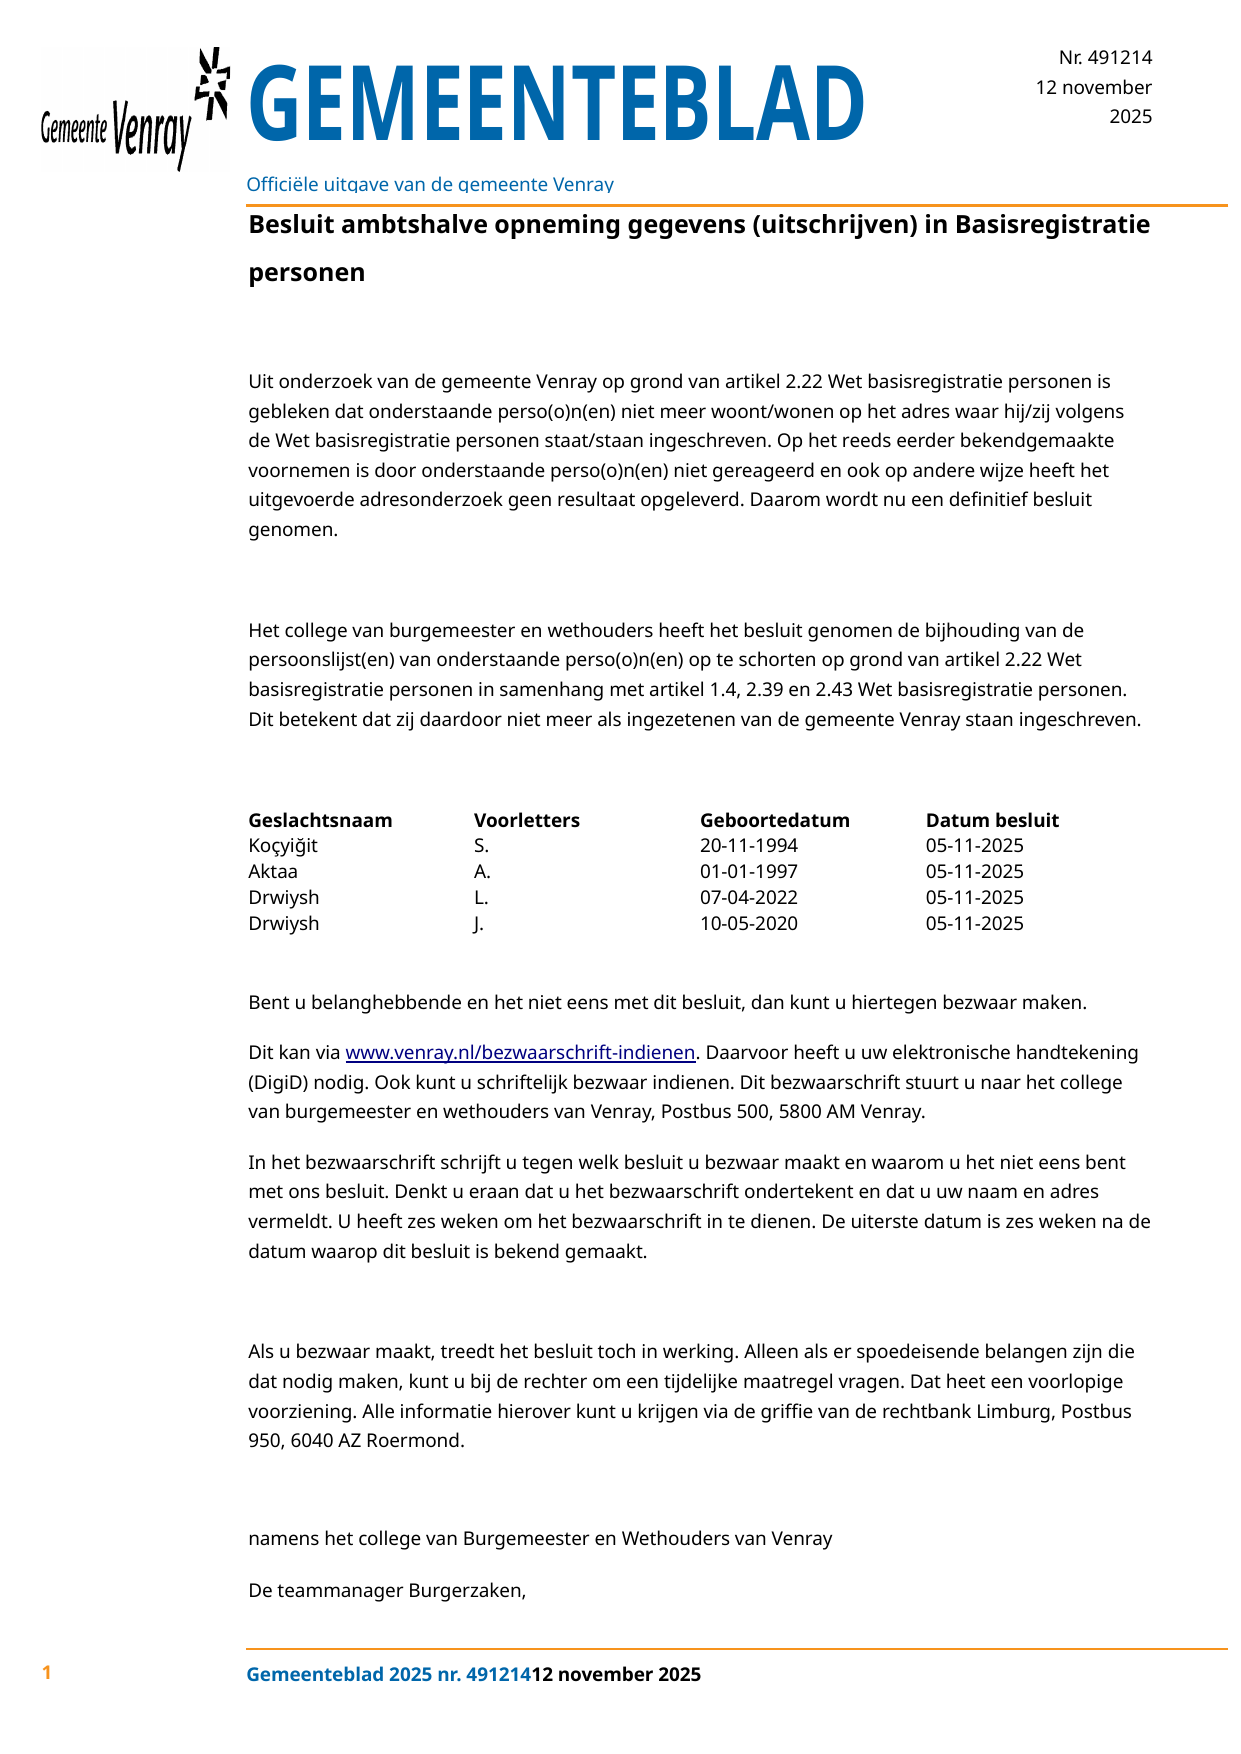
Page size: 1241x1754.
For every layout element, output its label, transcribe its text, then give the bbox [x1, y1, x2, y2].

table_header Geslachtsnaam [248, 807, 474, 832]
text De teammanager Burgerzaken, [248, 1577, 1152, 1603]
table_cell 05-11-2025 [926, 884, 1152, 910]
table_cell 05-11-2025 [926, 833, 1152, 858]
text Het college van burgemeester en wethouders heeft het besluit genomen de bijhouding van de persoonslijst(en) van onderstaande perso(o)n(en) op te schorten op grond van artikel 2.22 Wet basisregistratie personen in samenhang met artikel 1.4, 2.39 en 2.43 Wet basisregistratie personen. Dit betekent dat zij daardoor niet meer als ingezetenen van de gemeente Venray staan ingeschreven. [248, 617, 1152, 732]
table_cell 20-11-1994 [700, 833, 926, 858]
table_cell Drwiysh [248, 910, 474, 935]
table_cell A. [474, 858, 700, 884]
text In het bezwaarschrift schrijft u tegen welk besluit u bezwaar maakt en waarom u het niet eens bent met ons besluit. Denkt u eraan dat u het bezwaarschrift ondertekent en dat u uw naam en adres vermeldt. U heeft zes weken om het bezwaarschrift in te dienen. De uiterste datum is zes weken na de datum waarop dit besluit is bekend gemaakt. [248, 1149, 1152, 1263]
table_cell 05-11-2025 [926, 910, 1152, 935]
text Dit kan via www.venray.nl/bezwaarschrift-indienen. Daarvoor heeft u uw elektronische handtekening (DigiD) nodig. Ook kunt u schriftelijk bezwaar indienen. Dit bezwaarschrift stuurt u naar het college van burgemeester en wethouders van Venray, Postbus 500, 5800 AM Venray. [248, 1039, 1152, 1124]
table_cell Aktaa [248, 858, 474, 884]
table_cell 10-05-2020 [700, 910, 926, 935]
text Als u bezwaar maakt, treedt het besluit toch in werking. Alleen als er spoedeisende belangen zijn die dat nodig maken, kunt u bij de rechter om een tijdelijke maatregel vragen. Dat heet een voorlopige voorziening. Alle informatie hierover kunt u krijgen via de griffie van de rechtbank Limburg, Postbus 950, 6040 AZ Roermond. [248, 1339, 1152, 1453]
text Bent u belanghebbende en het niet eens met dit besluit, dan kunt u hiertegen bezwaar maken. [248, 989, 1152, 1015]
table_cell 01-01-1997 [700, 858, 926, 884]
table_header Geboortedatum [700, 807, 926, 832]
table_header Voorletters [474, 807, 700, 832]
table_header Datum besluit [926, 807, 1152, 832]
text Besluit ambtshalve opneming gegevens (uitschrijven) in Basisregistratie personen [248, 207, 1152, 288]
table_cell L. [474, 884, 700, 910]
picture [41, 47, 231, 172]
table_cell J. [474, 910, 700, 935]
table_cell S. [474, 833, 700, 858]
text namens het college van Burgemeester en Wethouders van Venray [248, 1526, 1152, 1551]
table_cell Koçyiğit [248, 833, 474, 858]
table_cell 07-04-2022 [700, 884, 926, 910]
table_cell 05-11-2025 [926, 858, 1152, 884]
text Uit onderzoek van de gemeente Venray op grond van artikel 2.22 Wet basisregistratie personen is gebleken dat onderstaande perso(o)n(en) niet meer woont/wonen op het adres waar hij/zij volgens de Wet basisregistratie personen staat/staan ingeschreven. Op het reeds eerder bekendgemaakte voornemen is door onderstaande perso(o)n(en) niet gereageerd en ook op andere wijze heeft het uitgevoerde adresonderzoek geen resultaat opgeleverd. Daarom wordt nu een definitief besluit genomen. [248, 368, 1152, 542]
table_cell Drwiysh [248, 884, 474, 910]
